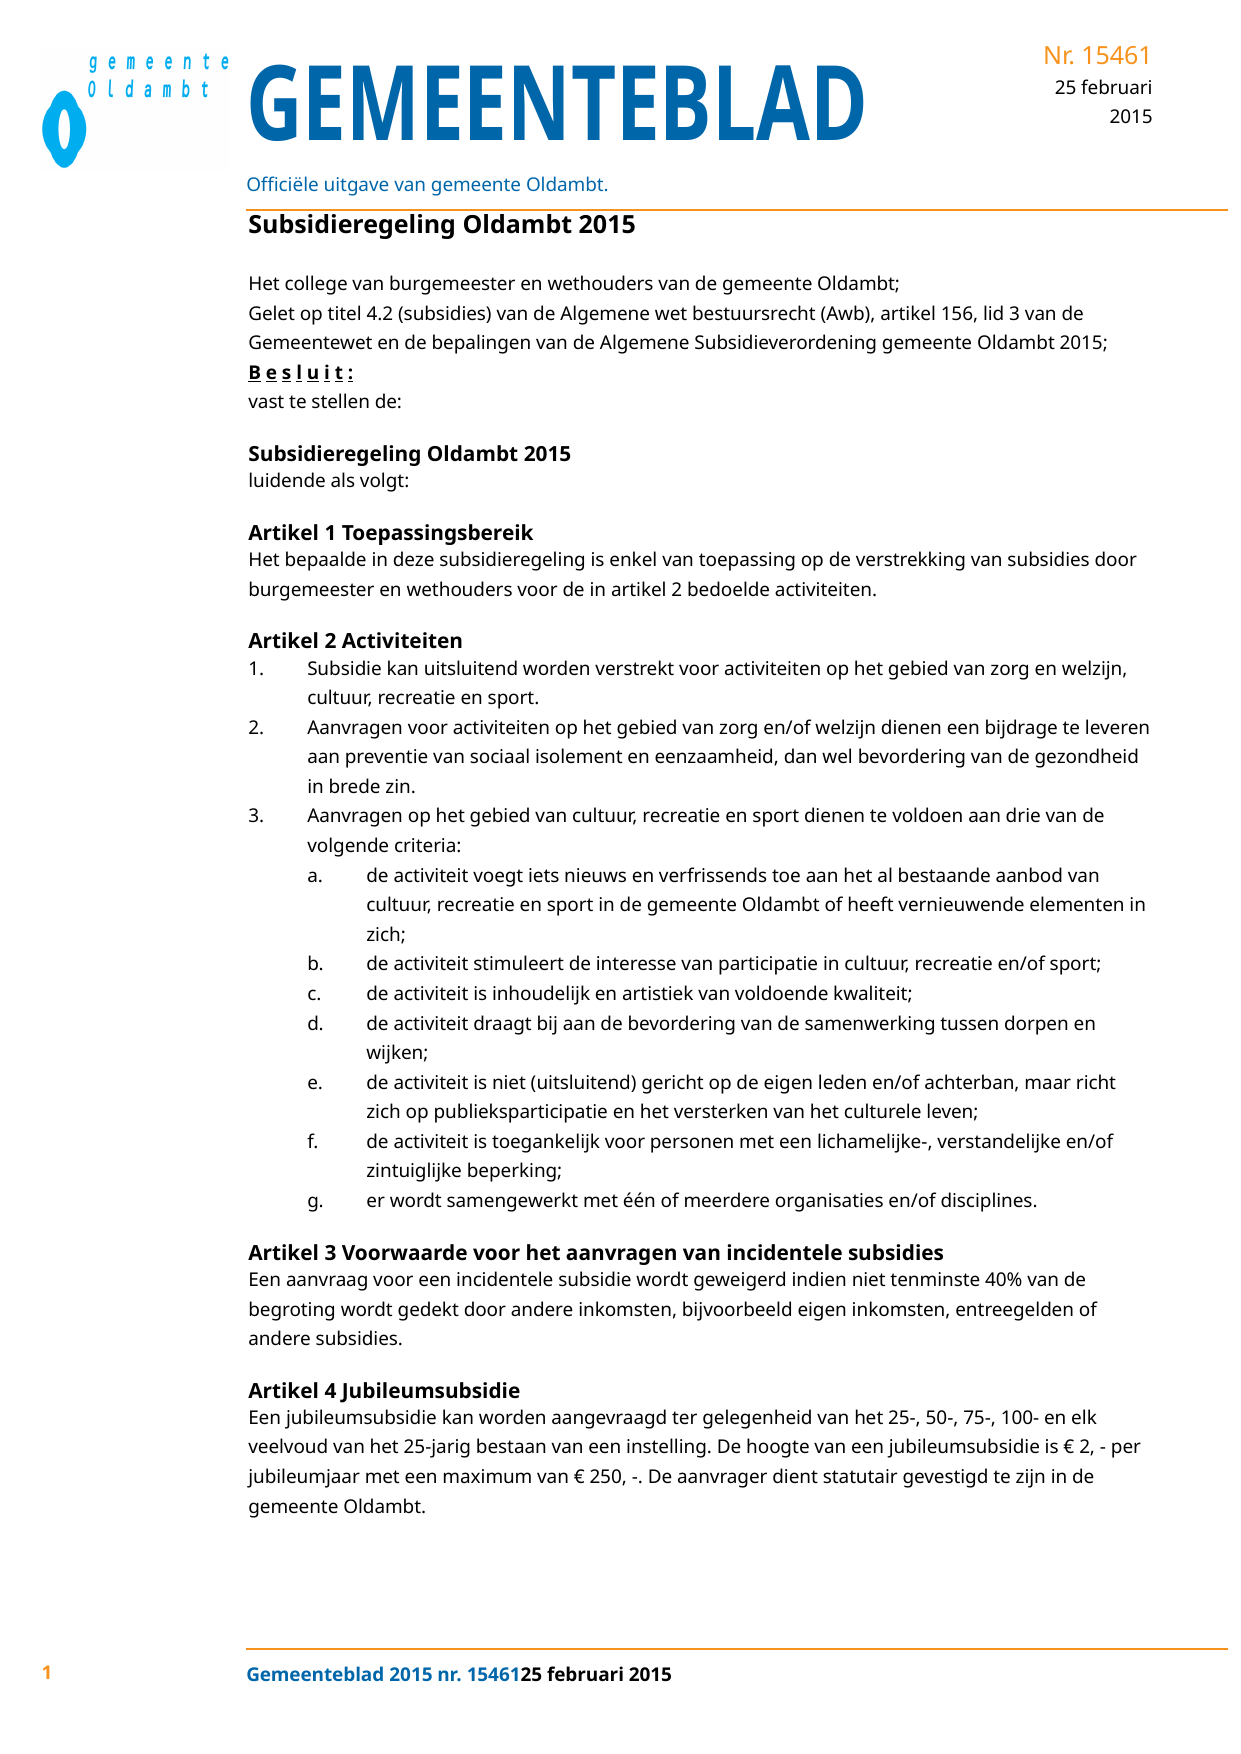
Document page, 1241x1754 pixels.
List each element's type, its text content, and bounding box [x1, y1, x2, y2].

text Artikel 4 Jubileumsubsidie [248, 1376, 1152, 1404]
text Artikel 2 Activiteiten [248, 626, 1152, 655]
text Een jubileumsubsidie kan worden aangevraagd ter gelegenheid van het 25-, 50-, 75-, 100- en elk veelvoud van het 25-jarig bestaan van een instelling. De hoogte van een jubileumsubsidie is € 2, - per jubileumjaar met een maximum van € 250, -. De aanvrager dient statutair gevestigd te zijn in de gemeente Oldambt. [248, 1404, 1152, 1519]
list de activiteit is inhoudelijk en artistiek van voldoende kwaliteit; [307, 980, 1152, 1006]
list de activiteit draagt bij aan de bevordering van de samenwerking tussen dorpen en wijken; [307, 1010, 1152, 1065]
text Artikel 1 Toepassingsbereik [248, 518, 1152, 546]
list er wordt samengewerkt met één of meerdere organisaties en/of disciplines. [307, 1187, 1152, 1213]
text Gelet op titel 4.2 (subsidies) van de Algemene wet bestuursrecht (Awb), artikel 156, lid 3 van de Gemeentewet en de bepalingen van de Algemene Subsidieverordening gemeente Oldambt 2015; [248, 300, 1152, 355]
text Subsidieregeling Oldambt 2015 [248, 439, 1152, 467]
list Subsidie kan uitsluitend worden verstrekt voor activiteiten op het gebied van zorg en welzijn, cultuur, recreatie en sport. [248, 655, 1152, 710]
list de activiteit is toegankelijk voor personen met een lichamelijke-, verstandelijke en/of zintuiglijke beperking; [307, 1128, 1152, 1183]
list de activiteit is niet (uitsluitend) gericht op de eigen leden en/of achterban, maar richt zich op publieksparticipatie en het versterken van het culturele leven; [307, 1069, 1152, 1124]
text Subsidieregeling Oldambt 2015 [248, 211, 1152, 241]
list Aanvragen voor activiteiten op het gebied van zorg en/of welzijn dienen een bijdrage te leveren aan preventie van sociaal isolement en eenzaamheid, dan wel bevordering van de gezondheid in brede zin. [248, 714, 1152, 799]
text Artikel 3 Voorwaarde voor het aanvragen van incidentele subsidies [248, 1238, 1152, 1266]
text Een aanvraag voor een incidentele subsidie wordt geweigerd indien niet tenminste 40% van de begroting wordt gedekt door andere inkomsten, bijvoorbeeld eigen inkomsten, entreegelden of andere subsidies. [248, 1266, 1152, 1351]
list de activiteit stimuleert de interesse van participatie in cultuur, recreatie en/of sport; [307, 951, 1152, 976]
list de activiteit voegt iets nieuws en verfrissends toe aan het al bestaande aanbod van cultuur, recreatie en sport in de gemeente Oldambt of heeft vernieuwende elementen in zich; [307, 862, 1152, 947]
list Aanvragen op het gebied van cultuur, recreatie en sport dienen te voldoen aan drie van de volgende criteria: [248, 803, 1152, 858]
text B e s l u i t : [248, 359, 1152, 385]
text Het bepaalde in deze subsidieregeling is enkel van toepassing op de verstrekking van subsidies door burgemeester en wethouders voor de in artikel 2 bedoelde activiteiten. [248, 546, 1152, 602]
text Het college van burgemeester en wethouders van de gemeente Oldambt; [248, 270, 1152, 296]
text vast te stellen de: [248, 389, 1152, 414]
picture [41, 47, 231, 172]
text luidende als volgt: [248, 467, 1152, 493]
